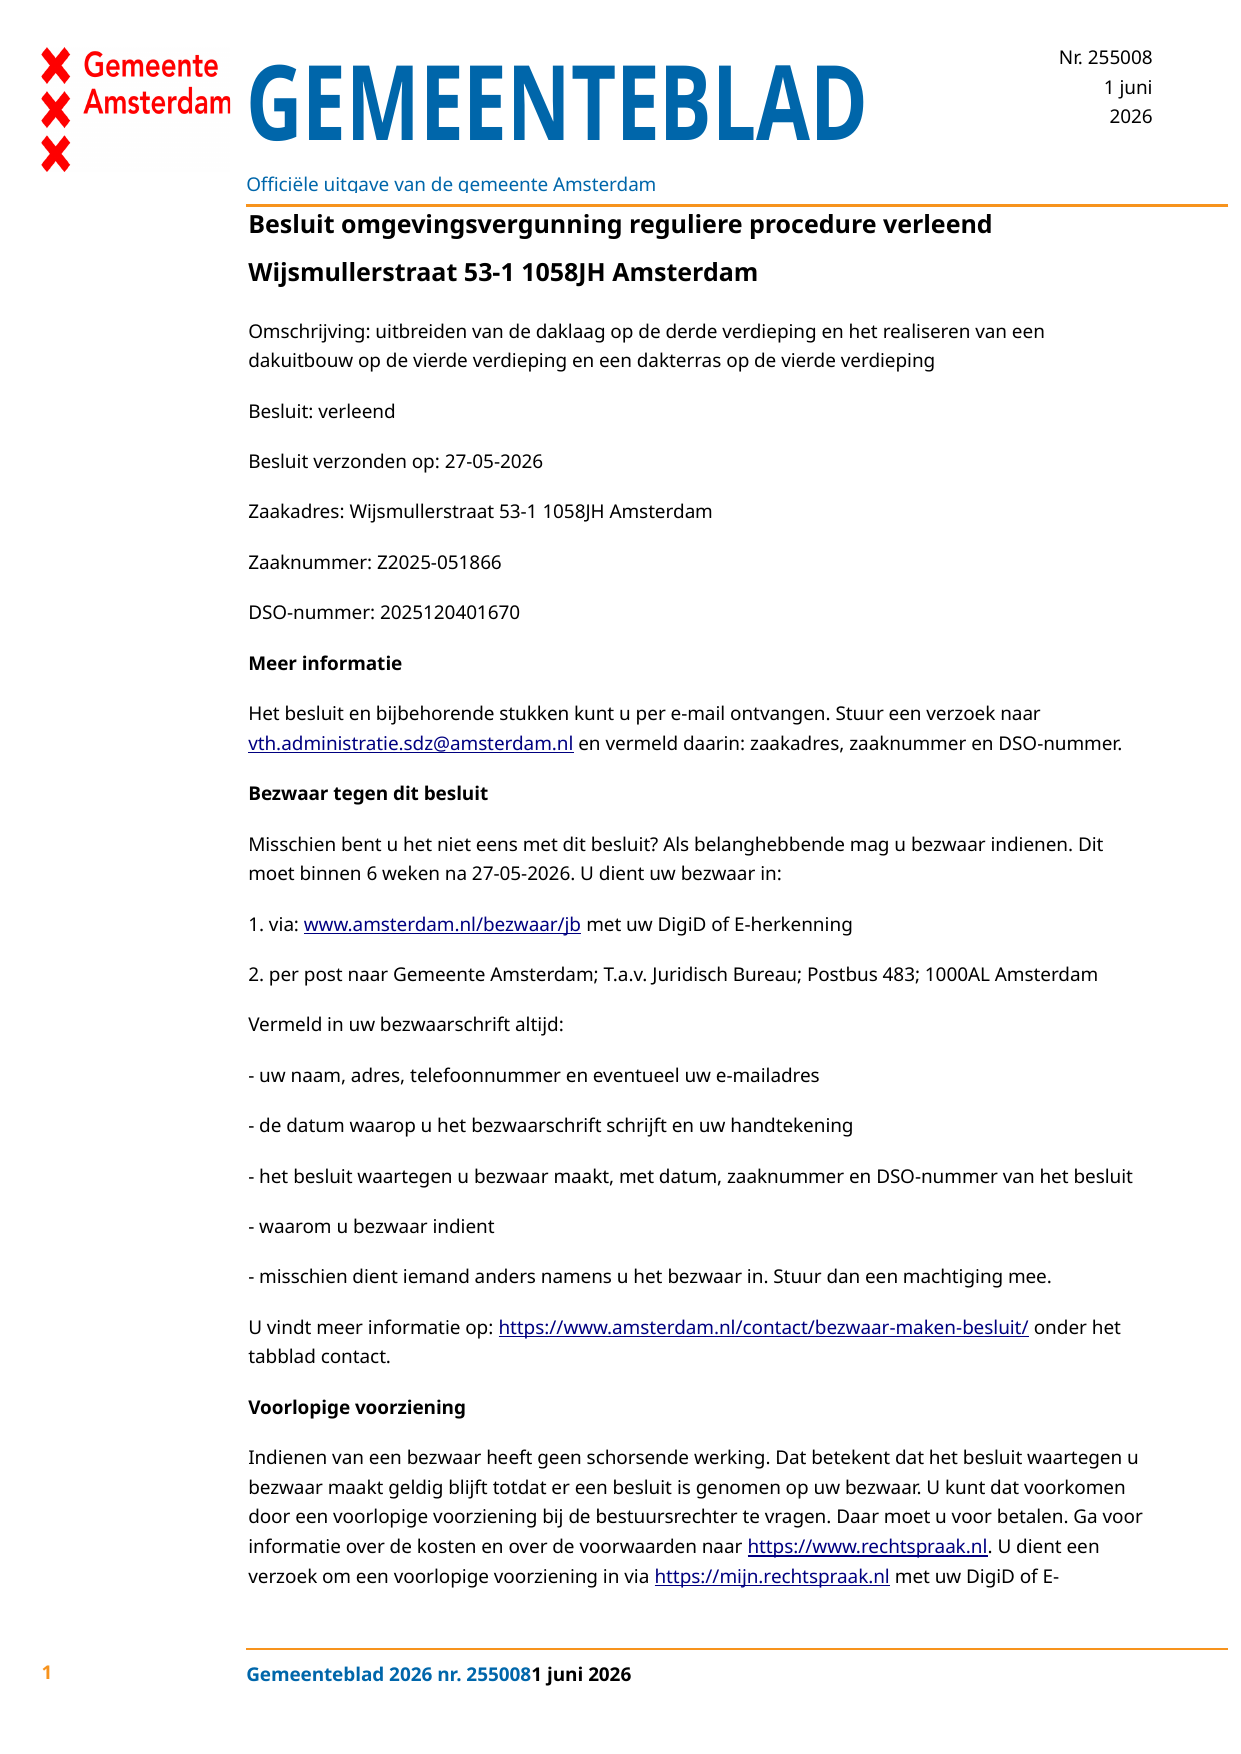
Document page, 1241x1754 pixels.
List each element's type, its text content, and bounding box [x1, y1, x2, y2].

text Besluit: verleend [248, 398, 1152, 424]
text Het besluit en bijbehorende stukken kunt u per e-mail ontvangen. Stuur een verzoek naar vth.administratie.sdz@amsterdam.nl en vermeld daarin: zaakadres, zaaknummer en DSO-nummer. [248, 700, 1152, 756]
text - de datum waarop u het bezwaarschrift schrijft en uw handtekening [248, 1112, 1152, 1138]
text Meer informatie [248, 650, 1152, 676]
text - het besluit waartegen u bezwaar maakt, met datum, zaaknummer en DSO-nummer van het besluit [248, 1163, 1152, 1189]
text Bezwaar tegen dit besluit [248, 780, 1152, 806]
text 1. via: www.amsterdam.nl/bezwaar/jb met uw DigiD of E-herkenning [248, 911, 1152, 937]
text Indienen van een bezwaar heeft geen schorsende werking. Dat betekent dat het besluit waartegen u bezwaar maakt geldig blijft totdat er een besluit is genomen op uw bezwaar. U kunt dat voorkomen door een voorlopige voorziening bij de bestuursrechter te vragen. Daar moet u voor betalen. Ga voor informatie over de kosten en over de voorwaarden naar https://www.rechtspraak.nl. U dient een verzoek om een voorlopige voorziening in via https://mijn.rechtspraak.nl met uw DigiD of E- [248, 1444, 1152, 1589]
picture [41, 47, 231, 172]
text - uw naam, adres, telefoonnummer en eventueel uw e-mailadres [248, 1062, 1152, 1088]
text Voorlopige voorziening [248, 1394, 1152, 1420]
text Omschrijving: uitbreiden van de daklaag op de derde verdieping en het realiseren van een dakuitbouw op de vierde verdieping en een dakterras op de vierde verdieping [248, 318, 1152, 373]
text Zaaknummer: Z2025-051866 [248, 549, 1152, 575]
text Misschien bent u het niet eens met dit besluit? Als belanghebbende mag u bezwaar indienen. Dit moet binnen 6 weken na 27-05-2026. U dient uw bezwaar in: [248, 831, 1152, 886]
text Vermeld in uw bezwaarschrift altijd: [248, 1012, 1152, 1037]
text - waarom u bezwaar indient [248, 1213, 1152, 1239]
text - misschien dient iemand anders namens u het bezwaar in. Stuur dan een machtiging mee. [248, 1264, 1152, 1289]
text 2. per post naar Gemeente Amsterdam; T.a.v. Juridisch Bureau; Postbus 483; 1000AL Amsterdam [248, 961, 1152, 987]
text DSO-nummer: 2025120401670 [248, 599, 1152, 625]
text U vindt meer informatie op: https://www.amsterdam.nl/contact/bezwaar-maken-besluit/ onder het tabblad contact. [248, 1314, 1152, 1369]
text Besluit verzonden op: 27-05-2026 [248, 448, 1152, 474]
text Besluit omgevingsvergunning reguliere procedure verleend Wijsmullerstraat 53-1 1058JH Amsterdam [248, 207, 1152, 288]
text Zaakadres: Wijsmullerstraat 53-1 1058JH Amsterdam [248, 499, 1152, 524]
